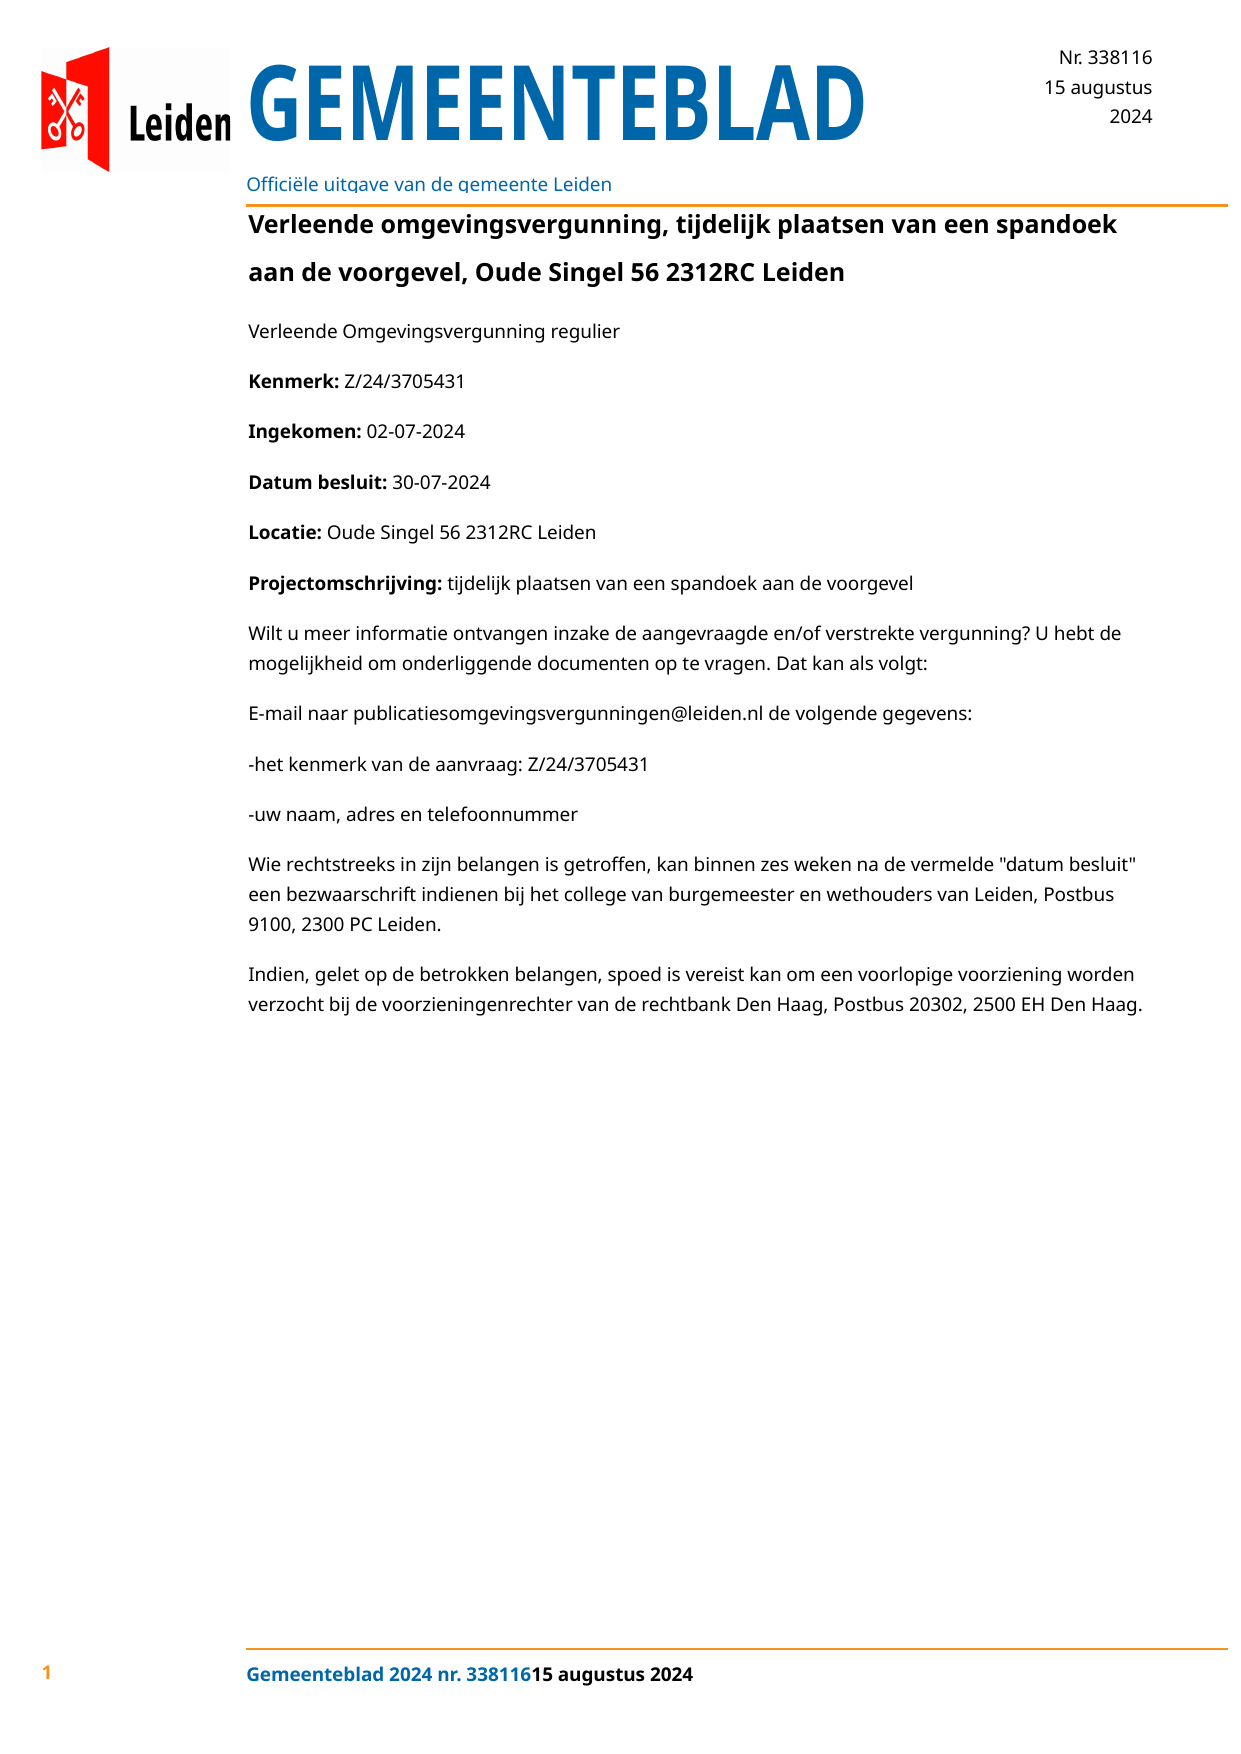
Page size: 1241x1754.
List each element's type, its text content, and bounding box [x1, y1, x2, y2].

text Kenmerk: Z/24/3705431 [248, 368, 1152, 394]
text Ingekomen: 02-07-2024 [248, 419, 1152, 444]
text Datum besluit: 30-07-2024 [248, 469, 1152, 495]
text Wie rechtstreeks in zijn belangen is getroffen, kan binnen zes weken na de vermelde "datum besluit" een bezwaarschrift indienen bij het college van burgemeester en wethouders van Leiden, Postbus 9100, 2300 PC Leiden. [248, 852, 1152, 937]
text Wilt u meer informatie ontvangen inzake de aangevraagde en/of verstrekte vergunning? U hebt de mogelijkheid om onderliggende documenten op te vragen. Dat kan als volgt: [248, 620, 1152, 676]
text Verleende Omgevingsvergunning regulier [248, 318, 1152, 344]
text Verleende omgevingsvergunning, tijdelijk plaatsen van een spandoek aan de voorgevel, Oude Singel 56 2312RC Leiden [248, 207, 1152, 288]
text -uw naam, adres en telefoonnummer [248, 801, 1152, 827]
text E-mail naar publicatiesomgevingsvergunningen@leiden.nl de volgende gegevens: [248, 700, 1152, 726]
text -het kenmerk van de aanvraag: Z/24/3705431 [248, 751, 1152, 777]
picture [41, 47, 231, 172]
text Locatie: Oude Singel 56 2312RC Leiden [248, 519, 1152, 545]
text Indien, gelet op de betrokken belangen, spoed is vereist kan om een voorlopige voorziening worden verzocht bij de voorzieningenrechter van de rechtbank Den Haag, Postbus 20302, 2500 EH Den Haag. [248, 961, 1152, 1017]
text Projectomschrijving: tijdelijk plaatsen van een spandoek aan de voorgevel [248, 570, 1152, 596]
